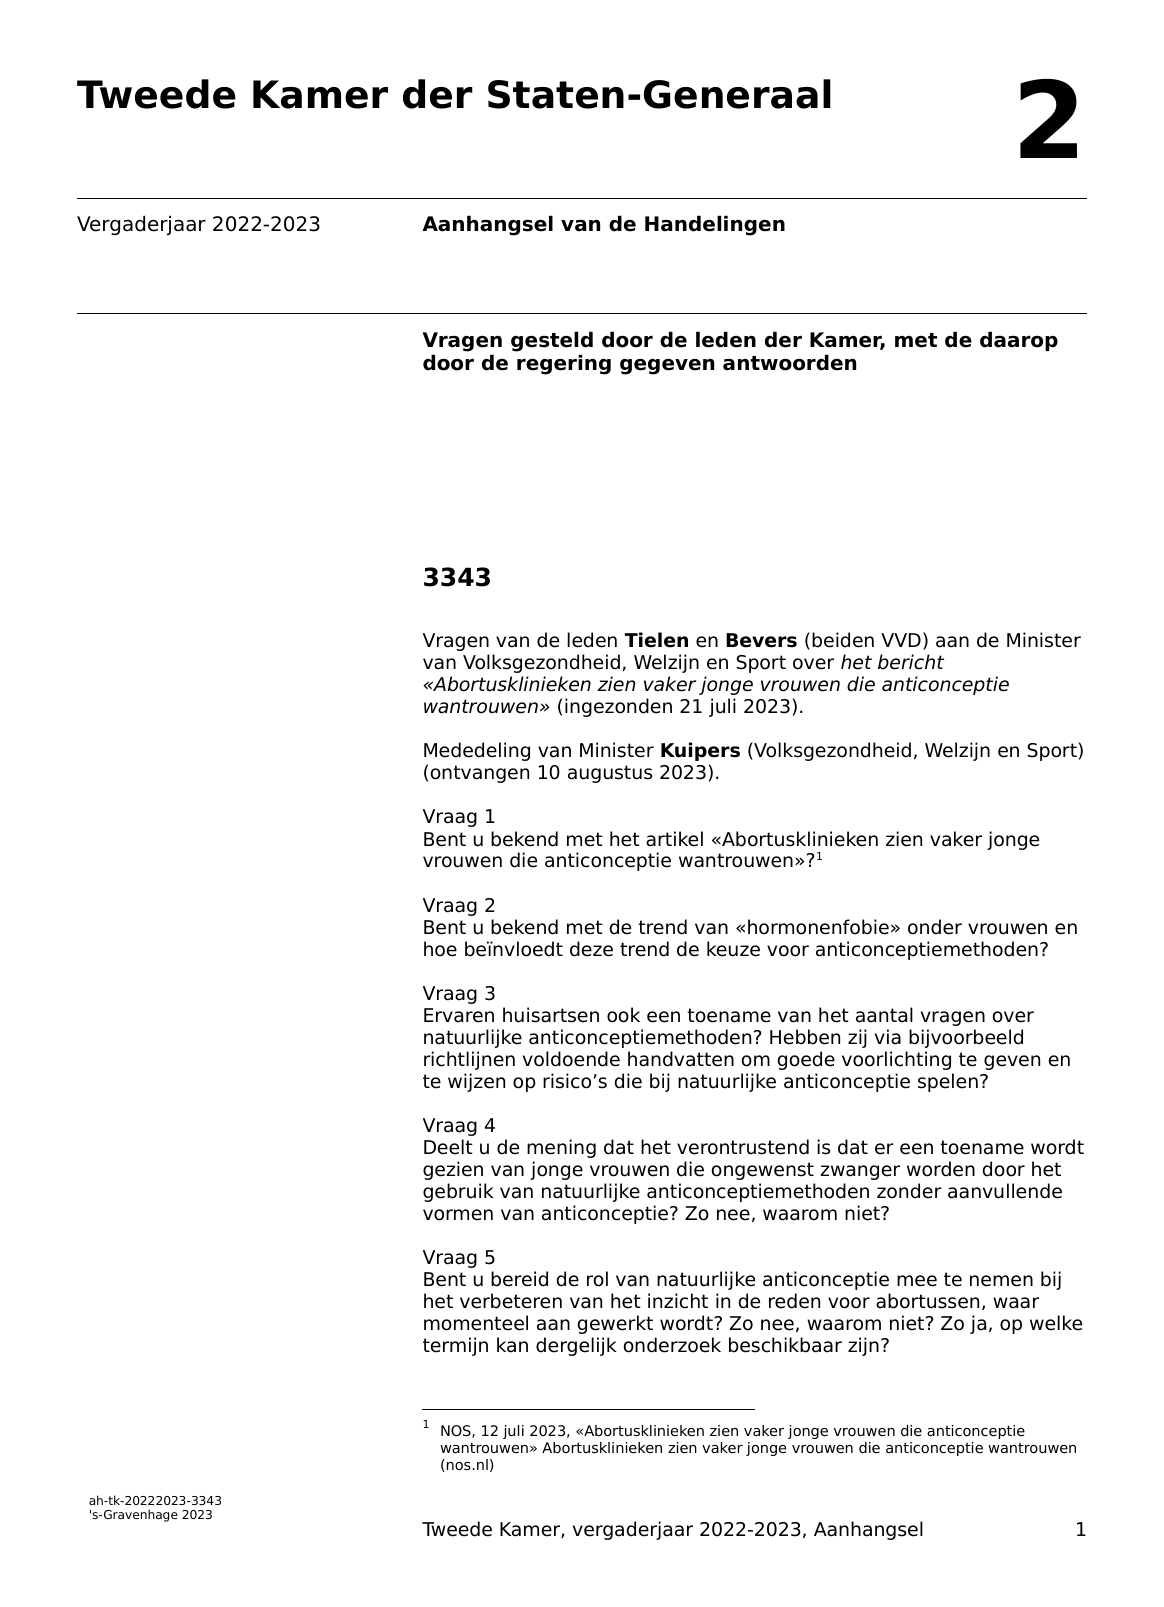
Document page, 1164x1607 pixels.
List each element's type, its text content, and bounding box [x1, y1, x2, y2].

text Mededeling van Minister Kuipers (Volksgezondheid, Welzijn en Sport) (ontvangen 10 augustus 2023). [422, 740, 1087, 784]
text Bent u bekend met de trend van «hormonenfobie» onder vrouwen en hoe beïnvloedt deze trend de keuze voor anticonceptiemethoden? [422, 917, 1087, 961]
table_header 2 [886, 59, 1087, 198]
text Deelt u de mening dat het verontrustend is dat er een toename wordt gezien van jonge vrouwen die ongewenst zwanger worden door het gebruik van natuurlijke anticonceptiemethoden zonder aanvullende vormen van anticonceptie? Zo nee, waarom niet? [422, 1137, 1087, 1225]
text Vragen van de leden Tielen en Bevers (beiden VVD) aan de Minister van Volksgezondheid, Welzijn en Sport over het bericht «Abortusklinieken zien vaker jonge vrouwen die anticonceptie wantrouwen» (ingezonden 21 juli 2023). [422, 630, 1087, 718]
table_cell Vergaderjaar 2022-2023 [77, 199, 422, 313]
text ah-tk-20222023-3343 [88, 1494, 323, 1508]
text Vraag 1 [422, 806, 1087, 828]
text Vraag 2 [422, 894, 1087, 917]
table_cell [77, 314, 422, 375]
text Bent u bekend met het artikel «Abortusklinieken zien vaker jonge vrouwen die anticonceptie wantrouwen»? [422, 828, 1087, 872]
table_cell Vragen gesteld door de leden der Kamer, met de daarop door de regering gegeven antwoorden [422, 314, 1087, 375]
text NOS, 12 juli 2023, «Abortusklinieken zien vaker jonge vrouwen die anticonceptie wantrouwen» Abortusklinieken zien vaker jonge vrouwen die anticonceptie wantrouwen (nos.nl) [422, 1418, 1087, 1474]
text 's-Gravenhage 2023 [88, 1508, 323, 1522]
table_header Tweede Kamer der Staten-Generaal [77, 59, 886, 198]
text Vraag 3 [422, 983, 1087, 1005]
text Vraag 4 [422, 1115, 1087, 1137]
table_cell Aanhangsel van de Handelingen [422, 199, 1087, 313]
text Vraag 5 [422, 1247, 1087, 1269]
text 3343 [422, 563, 1087, 592]
text Ervaren huisartsen ook een toename van het aantal vragen over natuurlijke anticonceptiemethoden? Hebben zij via bijvoorbeeld richtlijnen voldoende handvatten om goede voorlichting te geven en te wijzen op risico’s die bij natuurlijke anticonceptie spelen? [422, 1005, 1087, 1093]
text Bent u bereid de rol van natuurlijke anticonceptie mee te nemen bij het verbeteren van het inzicht in de reden voor abortussen, waar momenteel aan gewerkt wordt? Zo nee, waarom niet? Zo ja, op welke termijn kan dergelijk onderzoek beschikbaar zijn? [422, 1269, 1087, 1357]
